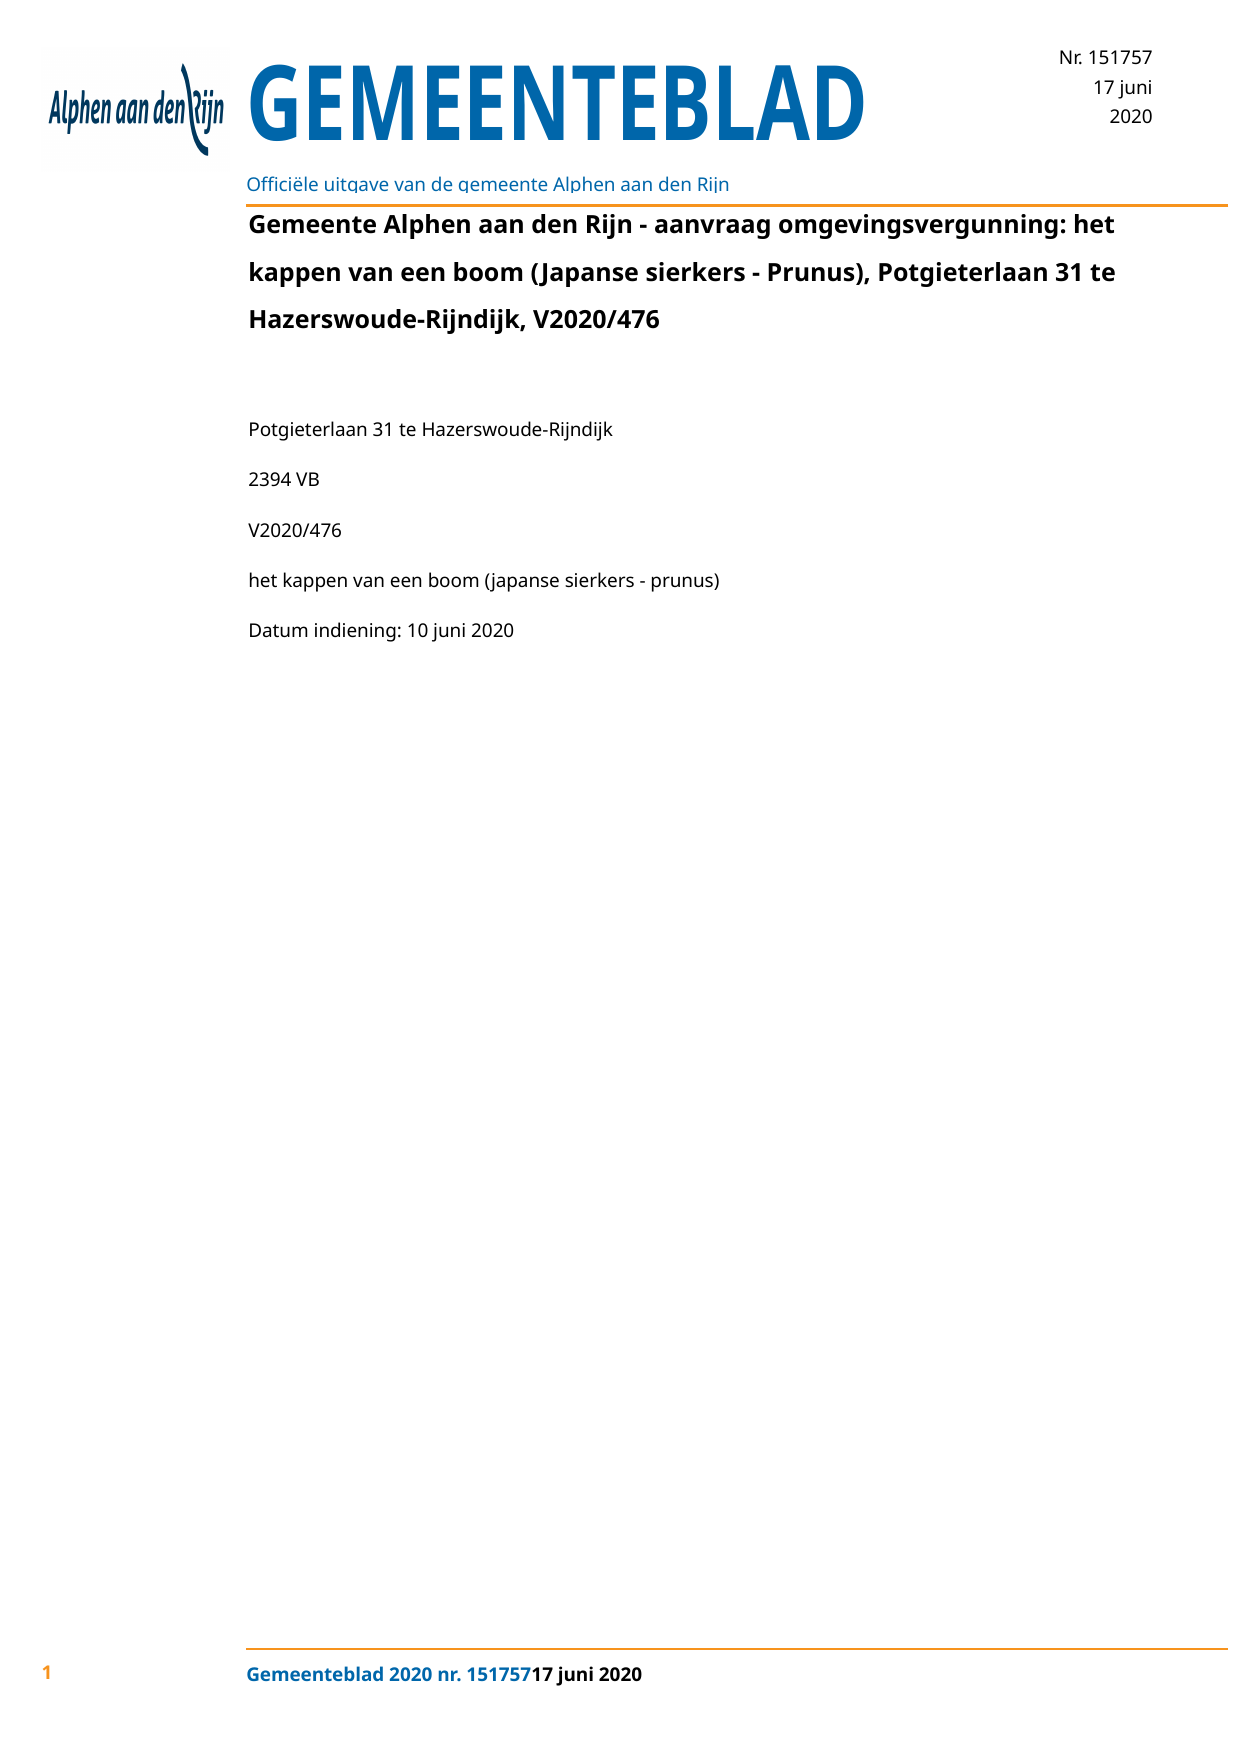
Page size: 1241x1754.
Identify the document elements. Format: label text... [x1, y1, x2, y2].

text 2394 VB [248, 466, 1152, 492]
text V2020/476 [248, 517, 1152, 542]
text het kappen van een boom (japanse sierkers - prunus) [248, 567, 1152, 593]
text Potgieterlaan 31 te Hazerswoude-Rijndijk [248, 416, 1152, 442]
picture [41, 47, 231, 172]
text Gemeente Alphen aan den Rijn - aanvraag omgevingsvergunning: het kappen van een boom (Japanse sierkers - Prunus), Potgieterlaan 31 te Hazerswoude-Rijndijk, V2020/476 [248, 207, 1152, 336]
text Datum indiening: 10 juni 2020 [248, 618, 1152, 643]
